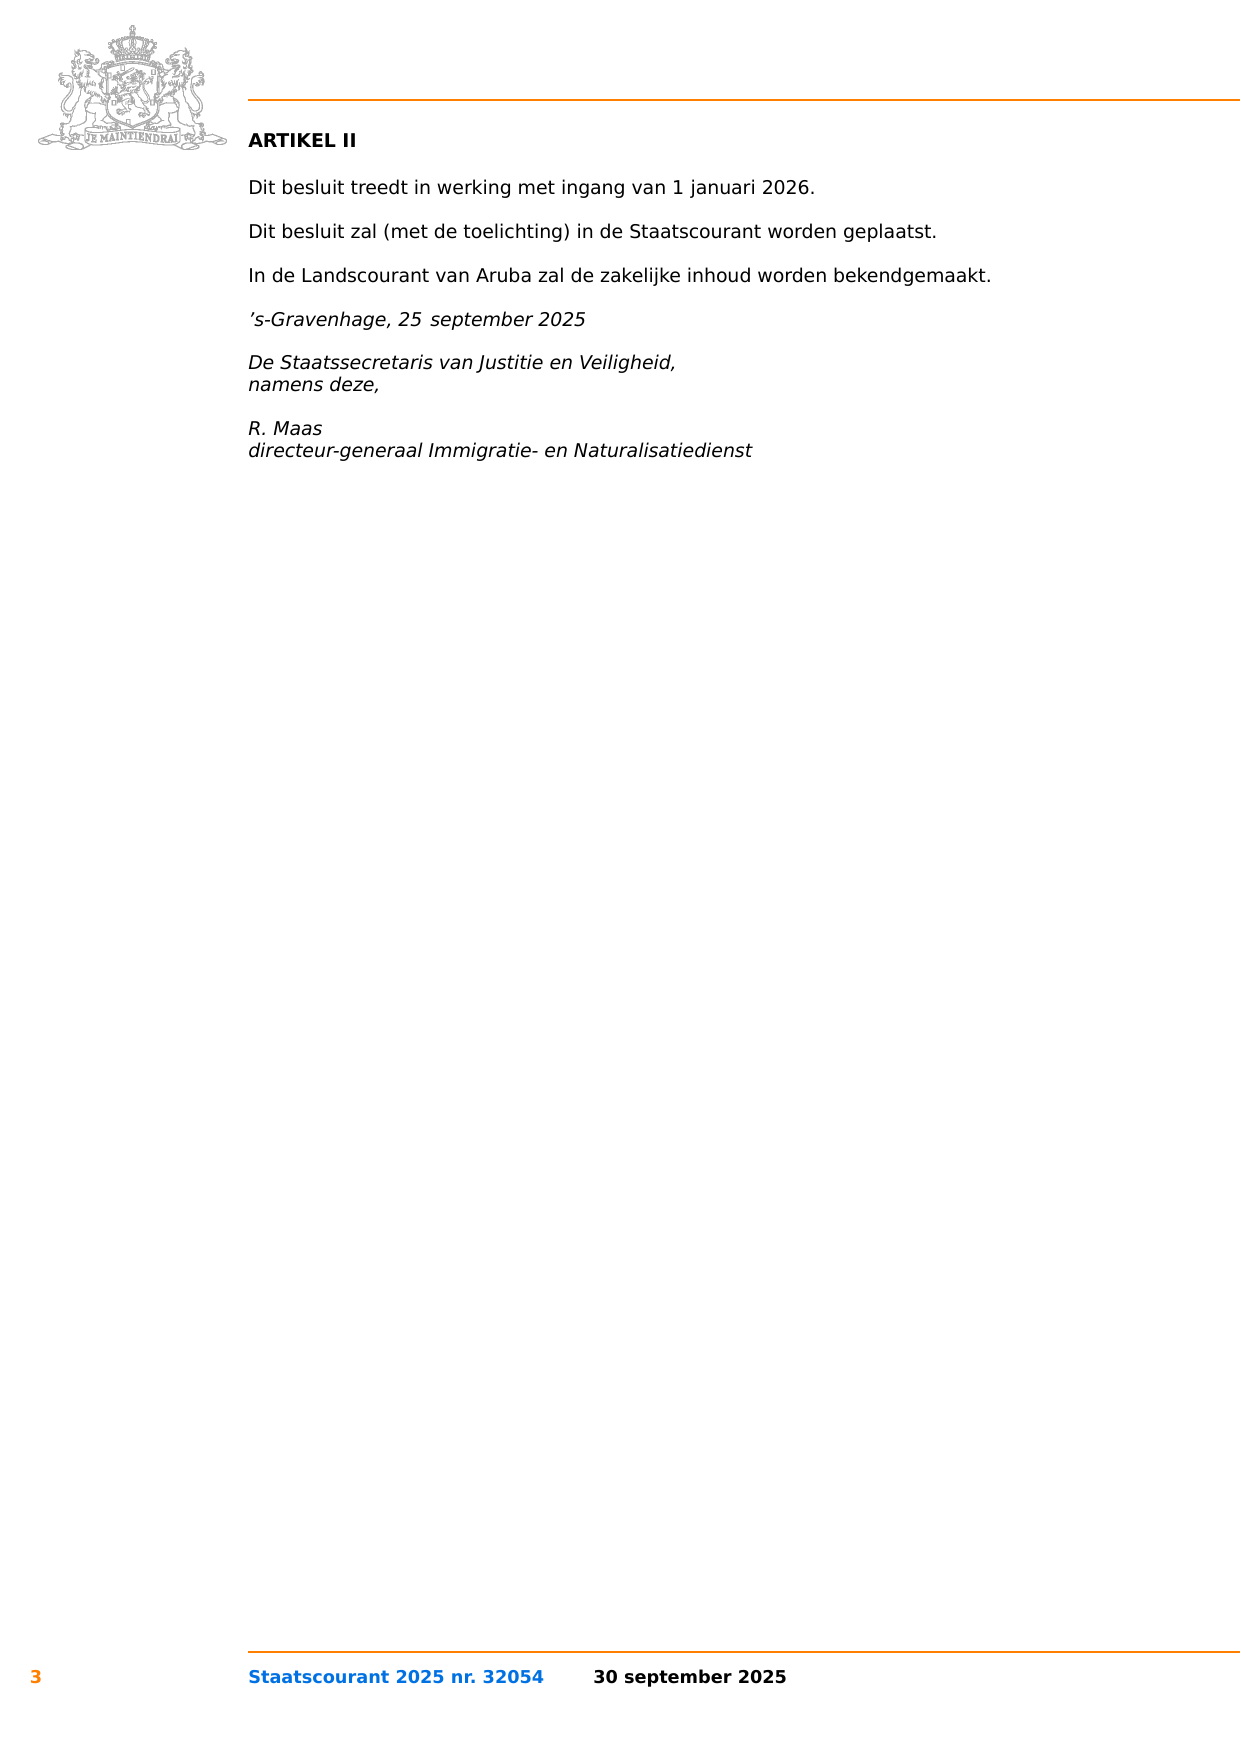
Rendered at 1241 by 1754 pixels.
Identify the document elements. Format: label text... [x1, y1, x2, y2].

text Dit besluit zal (met de toelichting) in de Staatscourant worden geplaatst. [248, 221, 1163, 243]
text In de Landscourant van Aruba zal de zakelijke inhoud worden bekendgemaakt. [248, 264, 1163, 287]
subtitle ARTIKEL II [248, 130, 1163, 152]
picture [38, 25, 227, 150]
text De Staatssecretaris van Justitie en Veiligheid, namens deze, R. Maas directeur-generaal Immigratie- en Naturalisatiedienst [248, 352, 1163, 462]
text Dit besluit treedt in werking met ingang van 1 januari 2026. [248, 177, 1163, 199]
text ’s-Gravenhage, 25 september 2025 [248, 308, 1163, 330]
